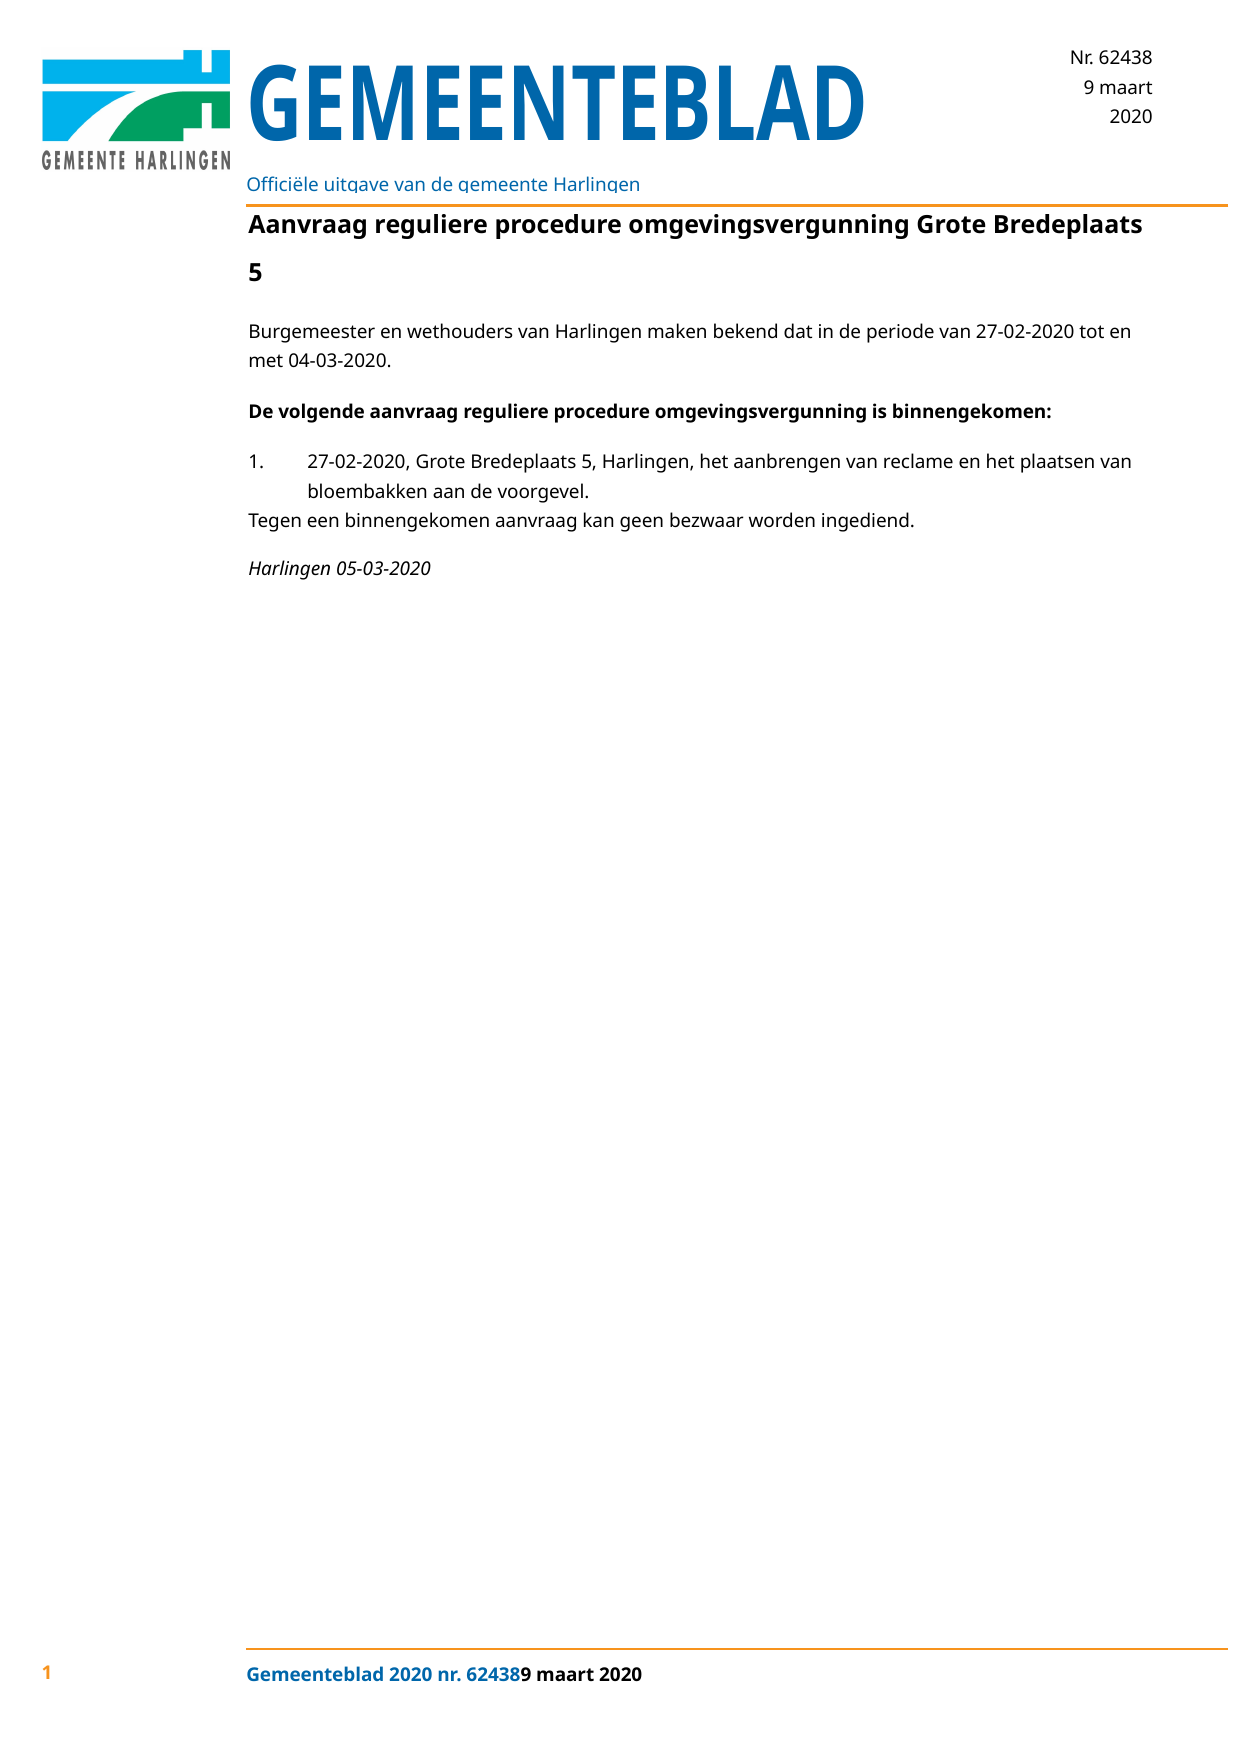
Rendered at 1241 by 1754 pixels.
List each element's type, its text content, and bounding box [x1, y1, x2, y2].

list 27-02-2020, Grote Bredeplaats 5, Harlingen, het aanbrengen van reclame en het plaatsen van bloembakken aan de voorgevel. [248, 448, 1152, 504]
picture [41, 47, 231, 172]
text De volgende aanvraag reguliere procedure omgevingsvergunning is binnengekomen: [248, 398, 1152, 424]
text Aanvraag reguliere procedure omgevingsvergunning Grote Bredeplaats 5 [248, 207, 1152, 288]
text Tegen een binnengekomen aanvraag kan geen bezwaar worden ingediend. [248, 507, 1152, 533]
text Burgemeester en wethouders van Harlingen maken bekend dat in de periode van 27-02-2020 tot en met 04-03-2020. [248, 318, 1152, 373]
text Harlingen 05-03-2020 [248, 555, 1152, 581]
